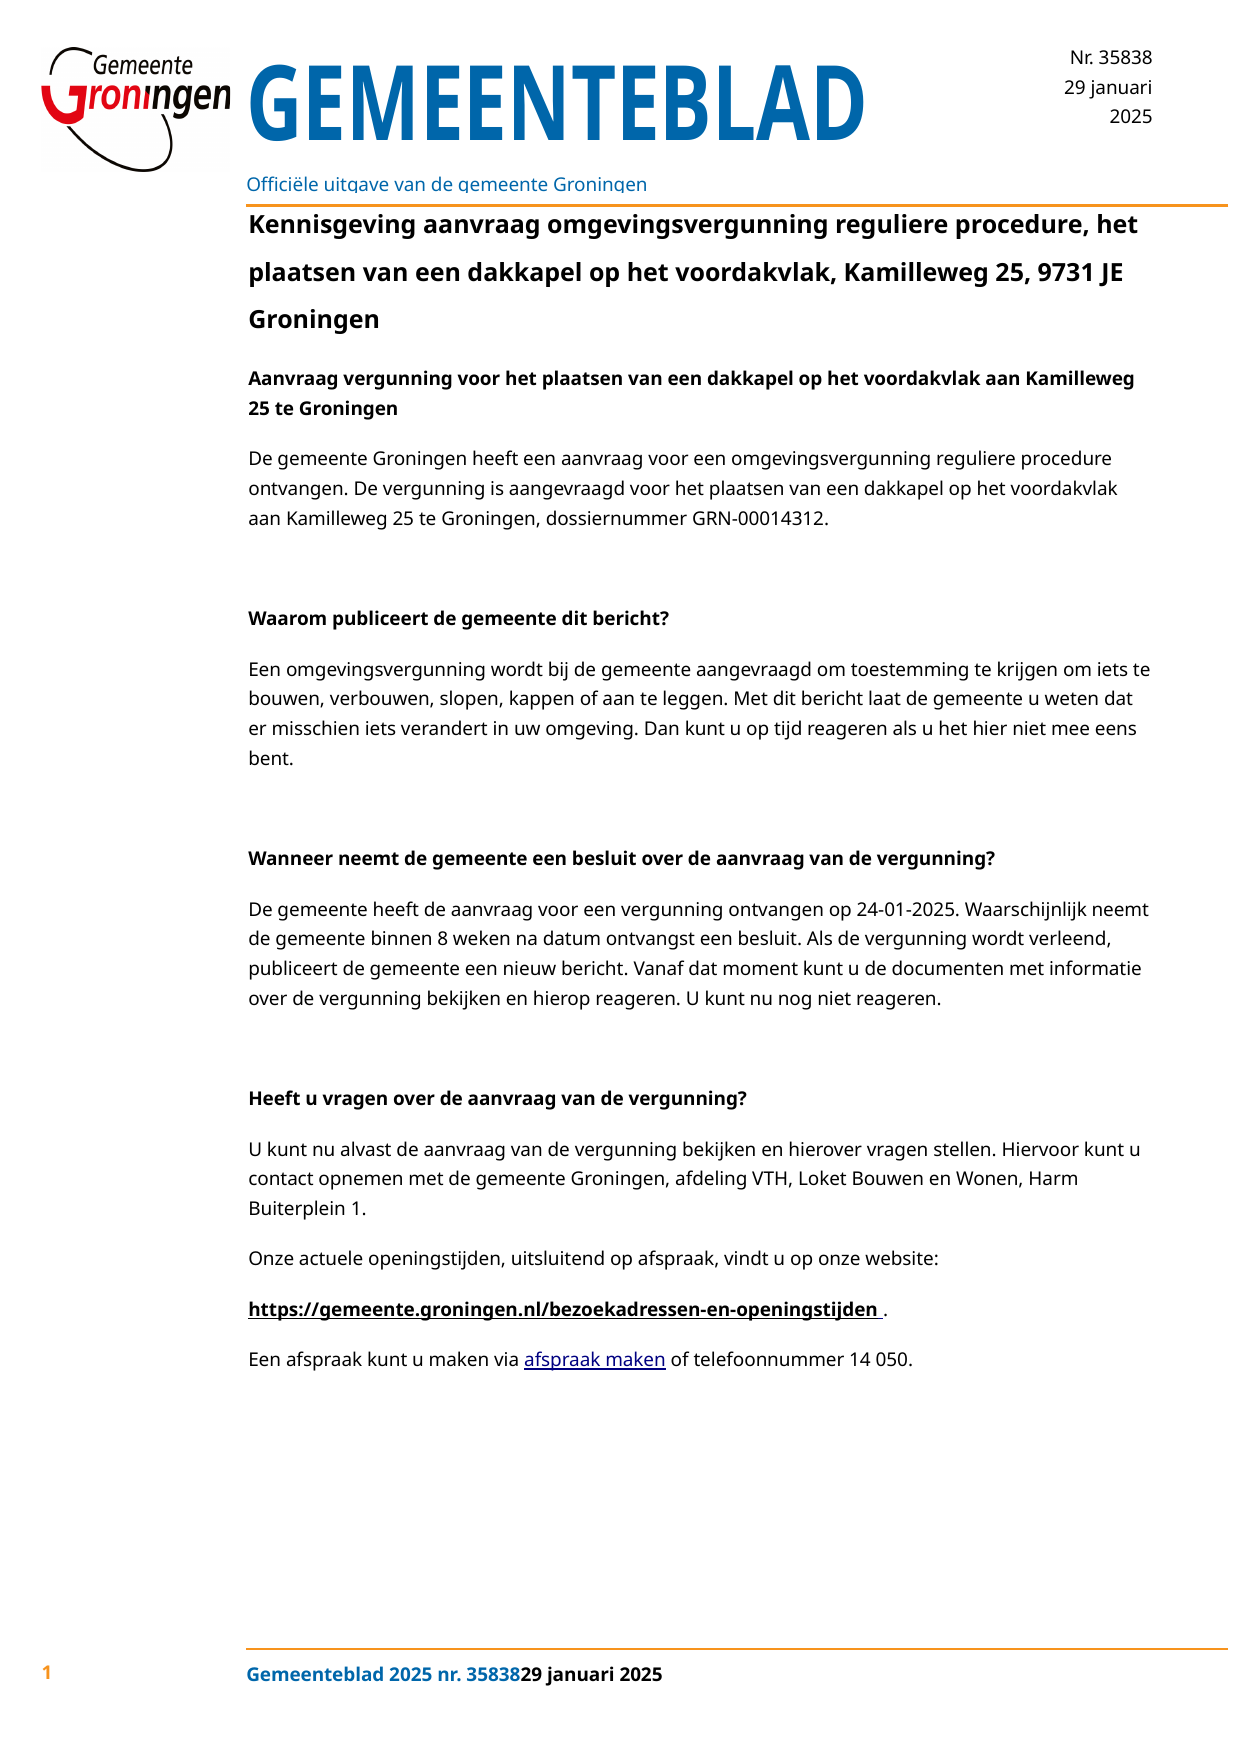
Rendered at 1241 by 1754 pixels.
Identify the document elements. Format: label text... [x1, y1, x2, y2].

text Heeft u vragen over de aanvraag van de vergunning? [248, 1086, 1152, 1111]
text Kennisgeving aanvraag omgevingsvergunning reguliere procedure, het plaatsen van een dakkapel op het voordakvlak, Kamilleweg 25, 9731 JE Groningen [248, 207, 1152, 336]
text Onze actuele openingstijden, uitsluitend op afspraak, vindt u op onze website: [248, 1246, 1152, 1271]
text De gemeente heeft de aanvraag voor een vergunning ontvangen op 24-01-2025. Waarschijnlijk neemt de gemeente binnen 8 weken na datum ontvangst een besluit. Als de vergunning wordt verleend, publiceert de gemeente een nieuw bericht. Vanaf dat moment kunt u de documenten met informatie over de vergunning bekijken en hierop reageren. U kunt nu nog niet reageren. [248, 896, 1152, 1010]
text https://gemeente.groningen.nl/bezoekadressen-en-openingstijden . [248, 1296, 1152, 1322]
text Een afspraak kunt u maken via afspraak maken of telefoonnummer 14 050. [248, 1346, 1152, 1372]
text U kunt nu alvast de aanvraag van de vergunning bekijken en hierover vragen stellen. Hiervoor kunt u contact opnemen met de gemeente Groningen, afdeling VTH, Loket Bouwen en Wonen, Harm Buiterplein 1. [248, 1136, 1152, 1221]
text Wanneer neemt de gemeente een besluit over de aanvraag van de vergunning? [248, 846, 1152, 871]
picture [41, 47, 231, 172]
text Een omgevingsvergunning wordt bij de gemeente aangevraagd om toestemming te krijgen om iets te bouwen, verbouwen, slopen, kappen of aan te leggen. Met dit bericht laat de gemeente u weten dat er misschien iets verandert in uw omgeving. Dan kunt u op tijd reageren als u het hier niet mee eens bent. [248, 656, 1152, 770]
text De gemeente Groningen heeft een aanvraag voor een omgevingsvergunning reguliere procedure ontvangen. De vergunning is aangevraagd voor het plaatsen van een dakkapel op het voordakvlak aan Kamilleweg 25 te Groningen, dossiernummer GRN-00014312. [248, 446, 1152, 530]
text Waarom publiceert de gemeente dit bericht? [248, 606, 1152, 631]
text Aanvraag vergunning voor het plaatsen van een dakkapel op het voordakvlak aan Kamilleweg 25 te Groningen [248, 366, 1152, 421]
